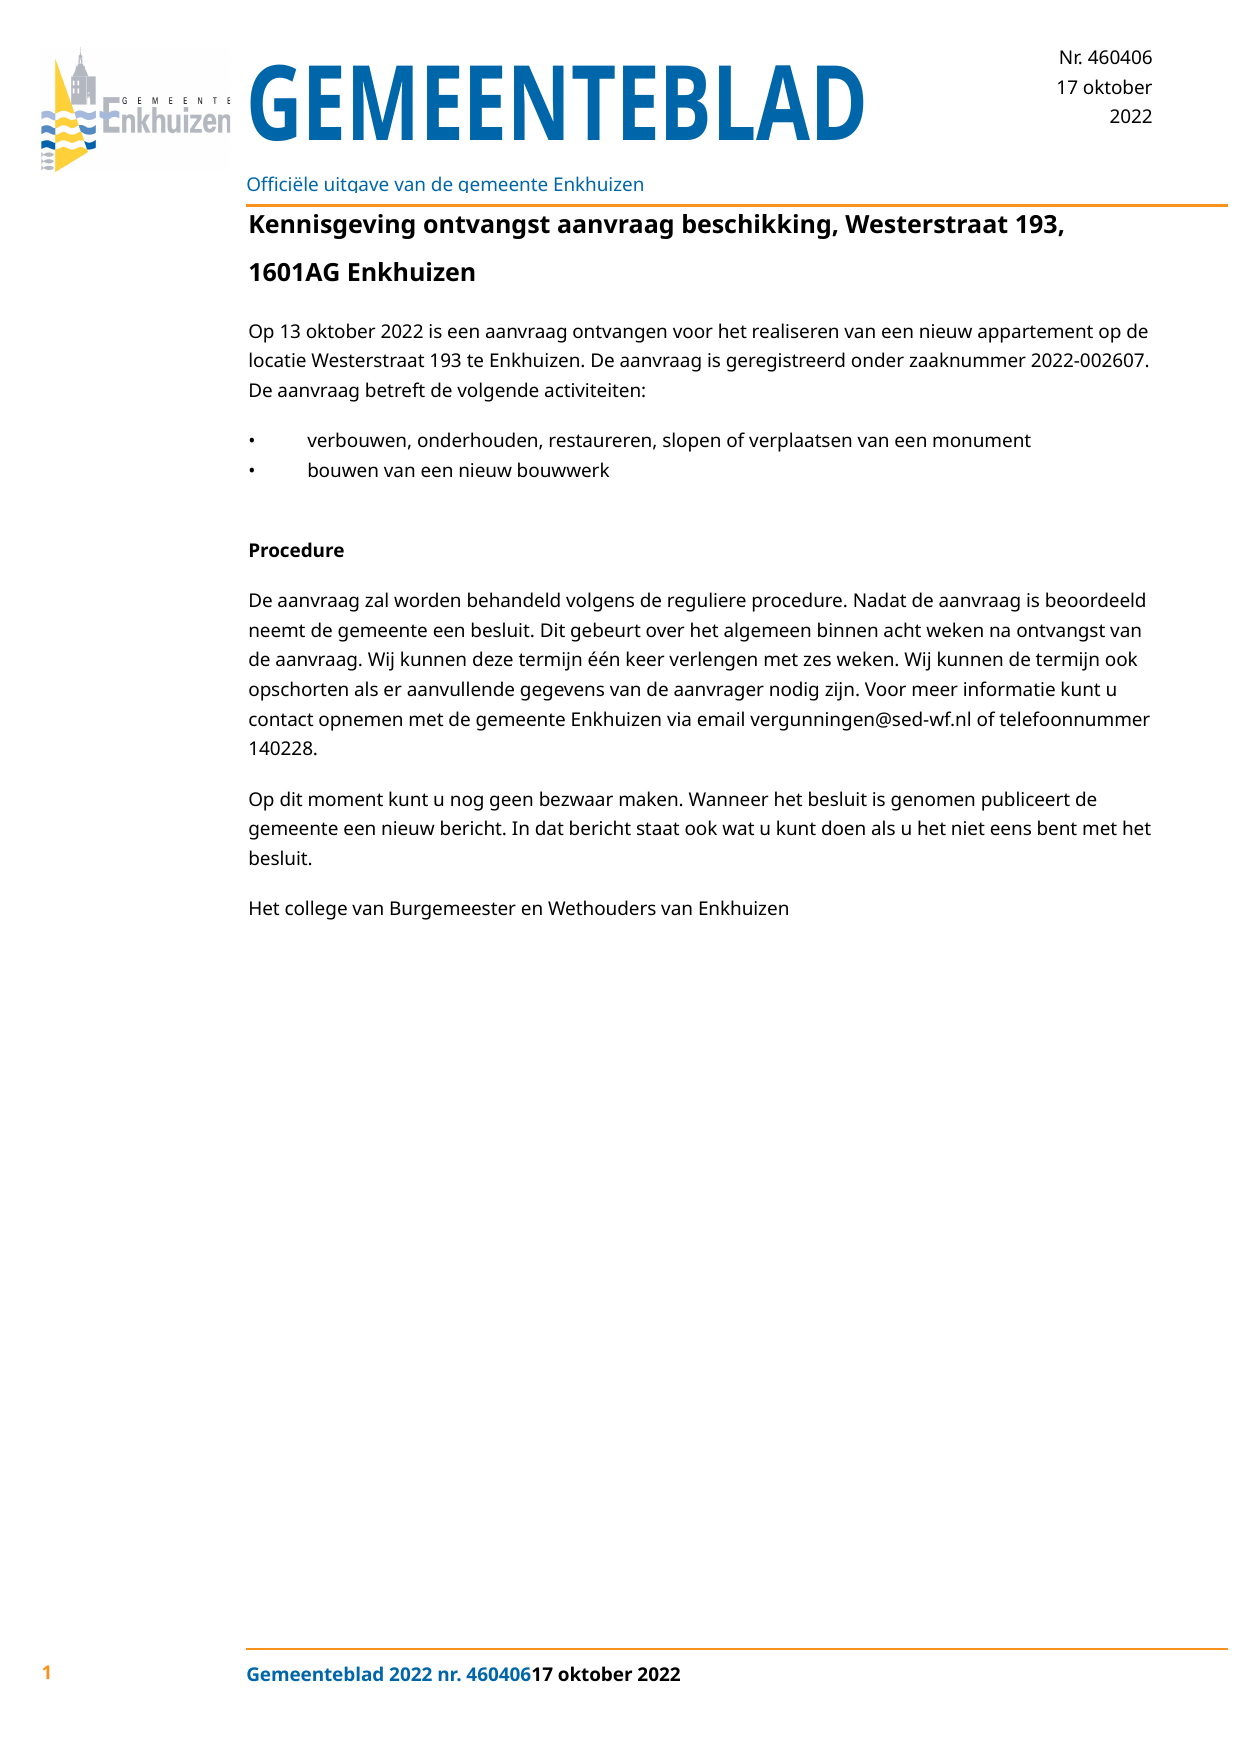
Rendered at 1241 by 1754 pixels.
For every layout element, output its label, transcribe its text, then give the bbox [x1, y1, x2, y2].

text Op 13 oktober 2022 is een aanvraag ontvangen voor het realiseren van een nieuw appartement op de locatie Westerstraat 193 te Enkhuizen. De aanvraag is geregistreerd onder zaaknummer 2022-002607. De aanvraag betreft de volgende activiteiten: [248, 318, 1152, 403]
text Het college van Burgemeester en Wethouders van Enkhuizen [248, 895, 1152, 921]
list bouwen van een nieuw bouwwerk [248, 457, 1152, 483]
text Kennisgeving ontvangst aanvraag beschikking, Westerstraat 193, 1601AG Enkhuizen [248, 207, 1152, 288]
text De aanvraag zal worden behandeld volgens de reguliere procedure. Nadat de aanvraag is beoordeeld neemt de gemeente een besluit. Dit gebeurt over het algemeen binnen acht weken na ontvangst van de aanvraag. Wij kunnen deze termijn één keer verlengen met zes weken. Wij kunnen de termijn ook opschorten als er aanvullende gegevens van de aanvrager nodig zijn. Voor meer informatie kunt u contact opnemen met de gemeente Enkhuizen via email vergunningen@sed-wf.nl of telefoonnummer 140228. [248, 587, 1152, 761]
picture [41, 47, 231, 172]
list verbouwen, onderhouden, restaureren, slopen of verplaatsen van een monument [248, 427, 1152, 453]
text Op dit moment kunt u nog geen bezwaar maken. Wanneer het besluit is genomen publiceert de gemeente een nieuw bericht. In dat bericht staat ook wat u kunt doen als u het niet eens bent met het besluit. [248, 786, 1152, 871]
text Procedure [248, 537, 1152, 563]
